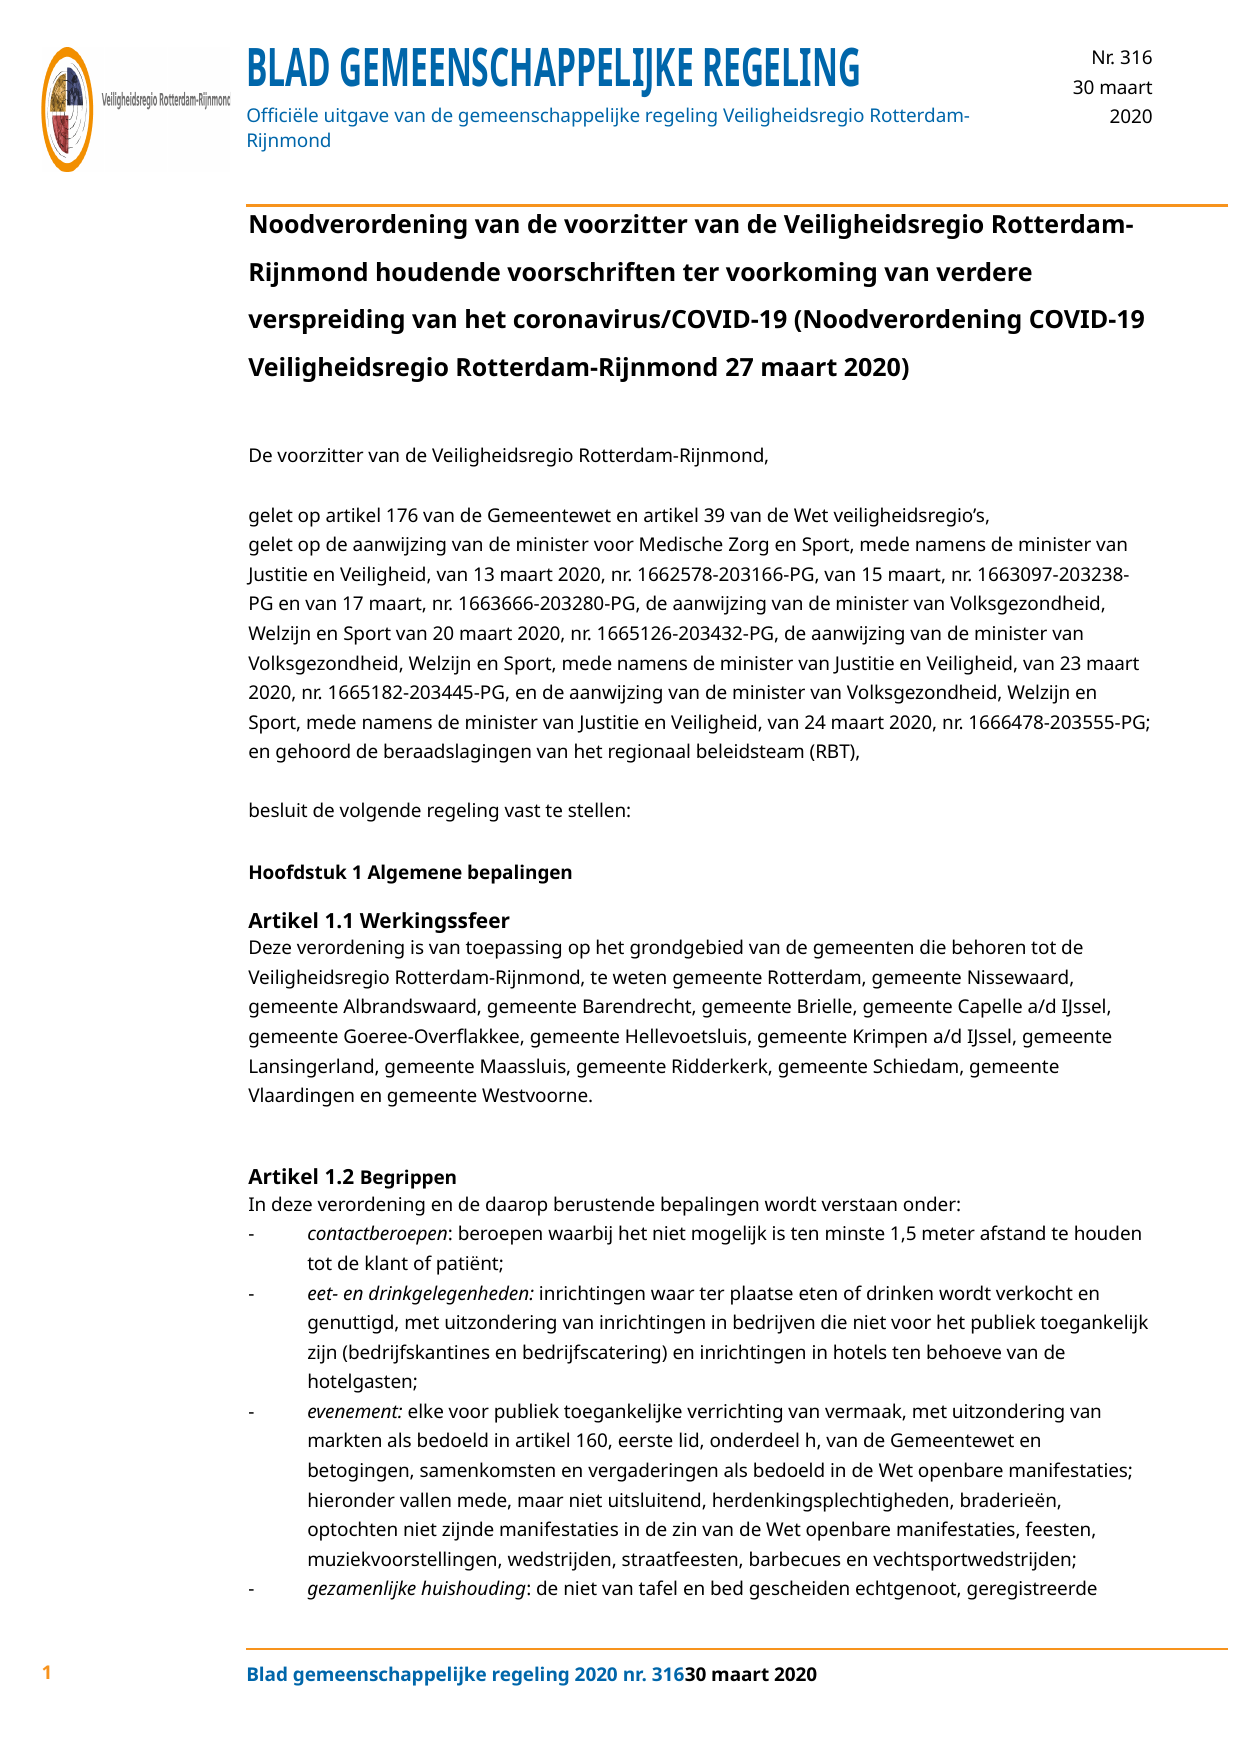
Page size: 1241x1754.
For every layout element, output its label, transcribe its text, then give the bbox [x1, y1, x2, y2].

list contactberoepen: beroepen waarbij het niet mogelijk is ten minste 1,5 meter afstand te houden tot de klant of patiënt; [248, 1221, 1152, 1276]
text gelet op artikel 176 van de Gemeentewet en artikel 39 van de Wet veiligheidsregio’s, [248, 502, 1152, 528]
picture [41, 47, 231, 172]
text Artikel 1.1 Werkingssfeer [248, 906, 1152, 934]
list evenement: elke voor publiek toegankelijke verrichting van vermaak, met uitzondering van markten als bedoeld in artikel 160, eerste lid, onderdeel h, van de Gemeentewet en betogingen, samenkomsten en vergaderingen als bedoeld in de Wet openbare manifestaties; hieronder vallen mede, maar niet uitsluitend, herdenkingsplechtigheden, braderieën, optochten niet zijnde manifestaties in de zin van de Wet openbare manifestaties, feesten, muziekvoorstellingen, wedstrijden, straatfeesten, barbecues en vechtsportwedstrijden; [248, 1398, 1152, 1572]
text gelet op de aanwijzing van de minister voor Medische Zorg en Sport, mede namens de minister van Justitie en Veiligheid, van 13 maart 2020, nr. 1662578-203166-PG, van 15 maart, nr. 1663097-203238-PG en van 17 maart, nr. 1663666-203280-PG, de aanwijzing van de minister van Volksgezondheid, Welzijn en Sport van 20 maart 2020, nr. 1665126-203432-PG, de aanwijzing van de minister van Volksgezondheid, Welzijn en Sport, mede namens de minister van Justitie en Veiligheid, van 23 maart 2020, nr. 1665182-203445-PG, en de aanwijzing van de minister van Volksgezondheid, Welzijn en Sport, mede namens de minister van Justitie en Veiligheid, van 24 maart 2020, nr. 1666478-203555-PG; en gehoord de beraadslagingen van het regionaal beleidsteam (RBT), [248, 531, 1152, 764]
text Artikel 1.2 Begrippen [248, 1162, 1152, 1191]
text Noodverordening van de voorzitter van de Veiligheidsregio Rotterdam-Rijnmond houdende voorschriften ter voorkoming van verdere verspreiding van het coronavirus/COVID-19 (Noodverordening COVID-19 Veiligheidsregio Rotterdam-Rijnmond 27 maart 2020) [248, 207, 1152, 384]
text De voorzitter van de Veiligheidsregio Rotterdam-Rijnmond, [248, 443, 1152, 468]
text besluit de volgende regeling vast te stellen: [248, 798, 1152, 823]
list eet- en drinkgelegenheden: inrichtingen waar ter plaatse eten of drinken wordt verkocht en genuttigd, met uitzondering van inrichtingen in bedrijven die niet voor het publiek toegankelijk zijn (bedrijfskantines en bedrijfscatering) en inrichtingen in hotels ten behoeve van de hotelgasten; [248, 1280, 1152, 1394]
list gezamenlijke huishouding: de niet van tafel en bed gescheiden echtgenoot, geregistreerde [248, 1576, 1152, 1601]
text Deze verordening is van toepassing op het grondgebied van de gemeenten die behoren tot de Veiligheidsregio Rotterdam-Rijnmond, te weten gemeente Rotterdam, gemeente Nissewaard, gemeente Albrandswaard, gemeente Barendrecht, gemeente Brielle, gemeente Capelle a/d IJssel, gemeente Goeree-Overflakkee, gemeente Hellevoetsluis, gemeente Krimpen a/d IJssel, gemeente Lansingerland, gemeente Maassluis, gemeente Ridderkerk, gemeente Schiedam, gemeente Vlaardingen en gemeente Westvoorne. [248, 934, 1152, 1108]
text Hoofdstuk 1 Algemene bepalingen [248, 857, 1152, 885]
text In deze verordening en de daarop berustende bepalingen wordt verstaan onder: [248, 1191, 1152, 1217]
